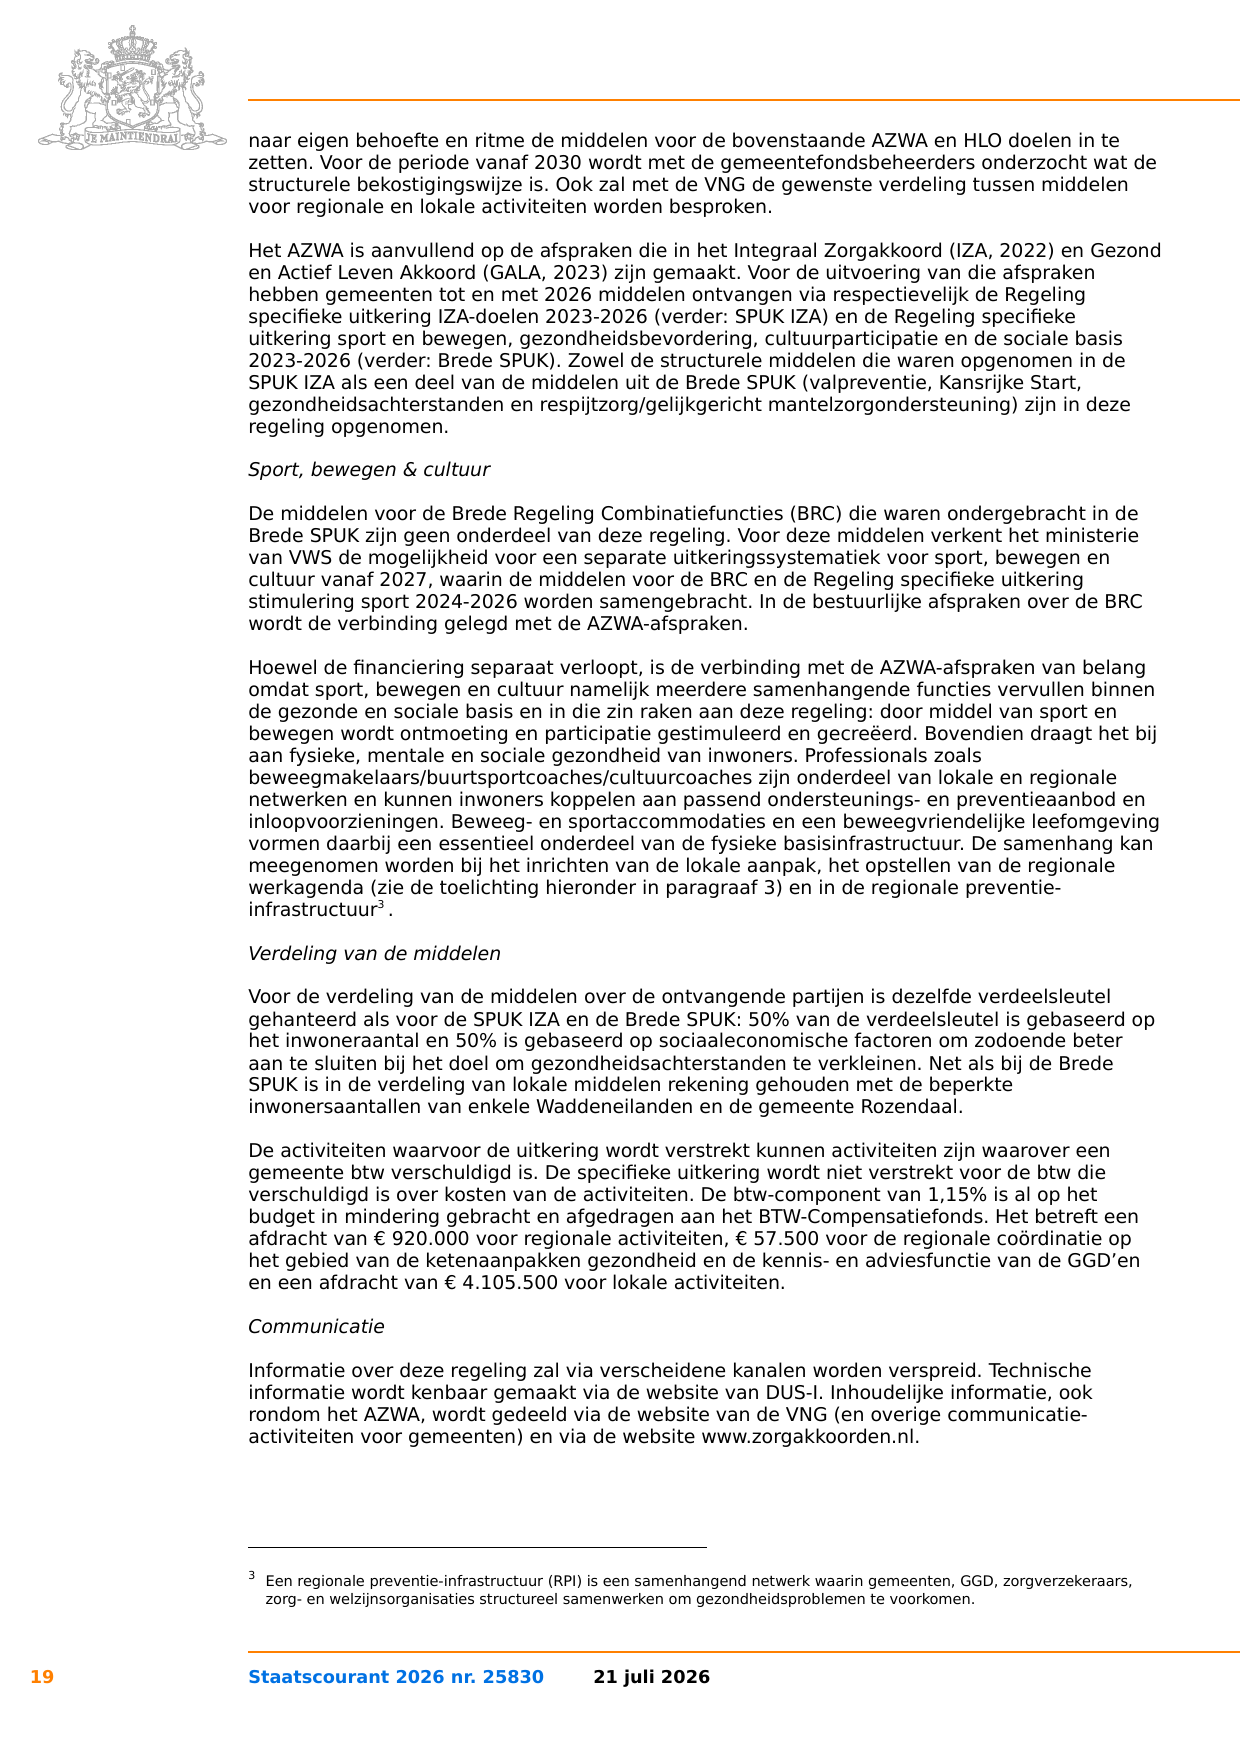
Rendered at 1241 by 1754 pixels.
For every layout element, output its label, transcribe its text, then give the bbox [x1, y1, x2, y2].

text De middelen voor de Brede Regeling Combinatiefuncties (BRC) die waren ondergebracht in de Brede SPUK zijn geen onderdeel van deze regeling. Voor deze middelen verkent het ministerie van VWS de mogelijkheid voor een separate uitkeringssystematiek voor sport, bewegen en cultuur vanaf 2027, waarin de middelen voor de BRC en de Regeling specifieke uitkering stimulering sport 2024-2026 worden samengebracht. In de bestuurlijke afspraken over de BRC wordt de verbinding gelegd met de AZWA-afspraken. [248, 503, 1163, 635]
subtitle Verdeling van de middelen [248, 943, 1163, 964]
text Hoewel de financiering separaat verloopt, is de verbinding met de AZWA-afspraken van belang omdat sport, bewegen en cultuur namelijk meerdere samenhangende functies vervullen binnen de gezonde en sociale basis en in die zin raken aan deze regeling: door middel van sport en bewegen wordt ontmoeting en participatie gestimuleerd en gecreëerd. Bovendien draagt het bij aan fysieke, mentale en sociale gezondheid van inwoners. Professionals zoals beweegmakelaars/buurtsportcoaches/cultuurcoaches zijn onderdeel van lokale en regionale netwerken en kunnen inwoners koppelen aan passend ondersteunings- en preventieaanbod en inloopvoorzieningen. Beweeg- en sportaccommodaties en een beweegvriendelijke leefomgeving vormen daarbij een essentieel onderdeel van de fysieke basisinfrastructuur. De samenhang kan meegenomen worden bij het inrichten van de lokale aanpak, het opstellen van de regionale werkagenda (zie de toelichting hieronder in paragraaf 3) en in de regionale preventie-infrastructuur. [248, 657, 1163, 921]
text De activiteiten waarvoor de uitkering wordt verstrekt kunnen activiteiten zijn waarover een gemeente btw verschuldigd is. De specifieke uitkering wordt niet verstrekt voor de btw die verschuldigd is over kosten van de activiteiten. De btw-component van 1,15% is al op het budget in mindering gebracht en afgedragen aan het BTW-Compensatiefonds. Het betreft een afdracht van € 920.000 voor regionale activiteiten, € 57.500 voor de regionale coördinatie op het gebied van de ketenaanpakken gezondheid en de kennis- en adviesfunctie van de GGD’en en een afdracht van € 4.105.500 voor lokale activiteiten. [248, 1140, 1163, 1294]
text Het AZWA is aanvullend op de afspraken die in het Integraal Zorgakkoord (IZA, 2022) en Gezond en Actief Leven Akkoord (GALA, 2023) zijn gemaakt. Voor de uitvoering van die afspraken hebben gemeenten tot en met 2026 middelen ontvangen via respectievelijk de Regeling specifieke uitkering IZA-doelen 2023-2026 (verder: SPUK IZA) en de Regeling specifieke uitkering sport en bewegen, gezondheidsbevordering, cultuurparticipatie en de sociale basis 2023-2026 (verder: Brede SPUK). Zowel de structurele middelen die waren opgenomen in de SPUK IZA als een deel van de middelen uit de Brede SPUK (valpreventie, Kansrijke Start, gezondheidsachterstanden en respijtzorg/gelijkgericht mantelzorgondersteuning) zijn in deze regeling opgenomen. [248, 240, 1163, 437]
text naar eigen behoefte en ritme de middelen voor de bovenstaande AZWA en HLO doelen in te zetten. Voor de periode vanaf 2030 wordt met de gemeentefondsbeheerders onderzocht wat de structurele bekostigingswijze is. Ook zal met de VNG de gewenste verdeling tussen middelen voor regionale en lokale activiteiten worden besproken. [248, 130, 1163, 218]
subtitle Communicatie [248, 1316, 1163, 1338]
subtitle Sport, bewegen & cultuur [248, 459, 1163, 481]
text Voor de verdeling van de middelen over de ontvangende partijen is dezelfde verdeelsleutel gehanteerd als voor de SPUK IZA en de Brede SPUK: 50% van de verdeelsleutel is gebaseerd op het inwoneraantal en 50% is gebaseerd op sociaaleconomische factoren om zodoende beter aan te sluiten bij het doel om gezondheidsachterstanden te verkleinen. Net als bij de Brede SPUK is in de verdeling van lokale middelen rekening gehouden met de beperkte inwonersaantallen van enkele Waddeneilanden en de gemeente Rozendaal. [248, 986, 1163, 1118]
picture [38, 25, 227, 150]
text Een regionale preventie-infrastructuur (RPI) is een samenhangend netwerk waarin gemeenten, GGD, zorgverzekeraars, zorg- en welzijnsorganisaties structureel samenwerken om gezondheidsproblemen te voorkomen. [248, 1569, 1163, 1608]
text Informatie over deze regeling zal via verscheidene kanalen worden verspreid. Technische informatie wordt kenbaar gemaakt via de website van DUS-I. Inhoudelijke informatie, ook rondom het AZWA, wordt gedeeld via de website van de VNG (en overige communicatie-activiteiten voor gemeenten) en via de website www.zorgakkoorden.nl. [248, 1360, 1163, 1448]
